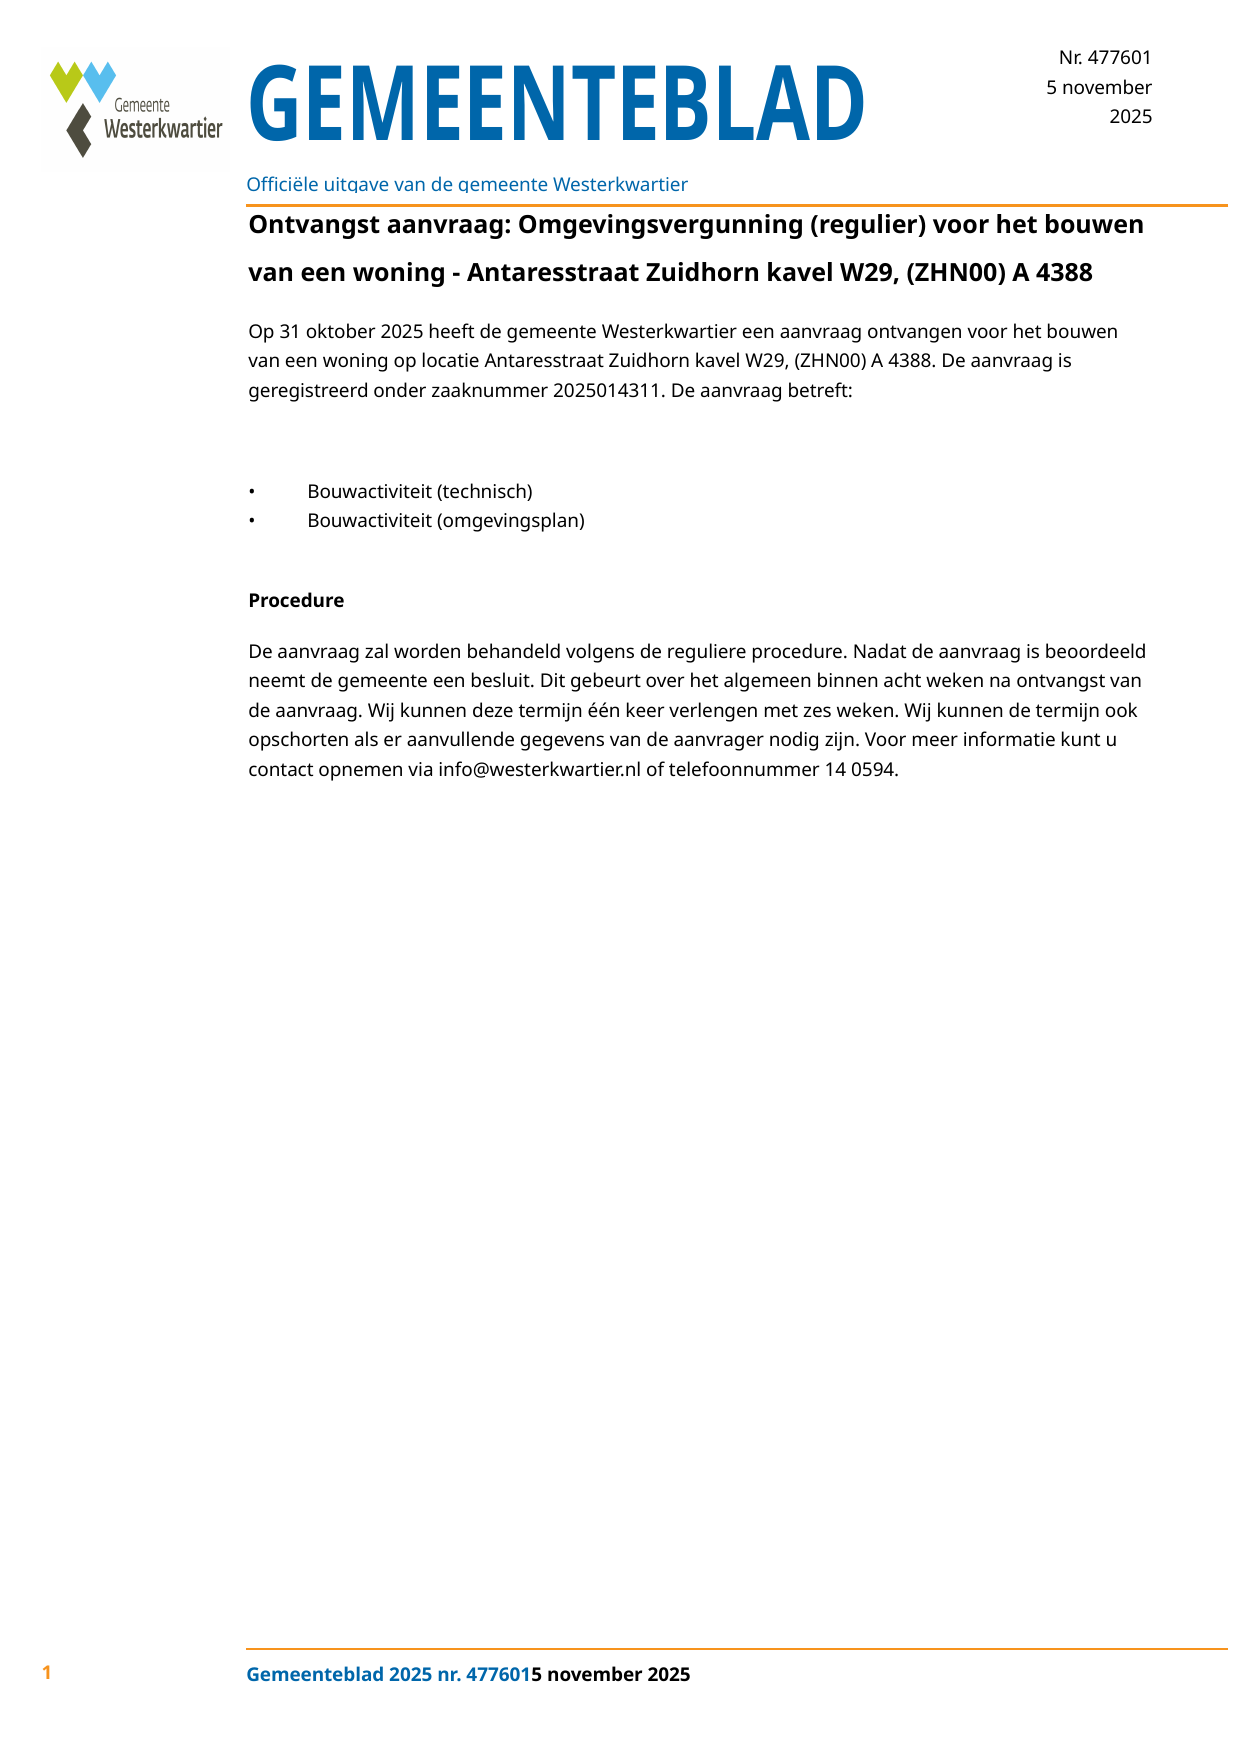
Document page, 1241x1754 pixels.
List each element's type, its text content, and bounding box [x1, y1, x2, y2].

text De aanvraag zal worden behandeld volgens de reguliere procedure. Nadat de aanvraag is beoordeeld neemt de gemeente een besluit. Dit gebeurt over het algemeen binnen acht weken na ontvangst van de aanvraag. Wij kunnen deze termijn één keer verlengen met zes weken. Wij kunnen de termijn ook opschorten als er aanvullende gegevens van de aanvrager nodig zijn. Voor meer informatie kunt u contact opnemen via info@westerkwartier.nl of telefoonnummer 14 0594. [248, 638, 1152, 782]
text Op 31 oktober 2025 heeft de gemeente Westerkwartier een aanvraag ontvangen voor het bouwen van een woning op locatie Antaresstraat Zuidhorn kavel W29, (ZHN00) A 4388. De aanvraag is geregistreerd onder zaaknummer 2025014311. De aanvraag betreft: [248, 318, 1152, 403]
list Bouwactiviteit (omgevingsplan) [248, 507, 1152, 533]
picture [41, 47, 231, 172]
text Ontvangst aanvraag: Omgevingsvergunning (regulier) voor het bouwen van een woning - Antaresstraat Zuidhorn kavel W29, (ZHN00) A 4388 [248, 207, 1152, 288]
text Procedure [248, 587, 1152, 613]
list Bouwactiviteit (technisch) [248, 478, 1152, 504]
